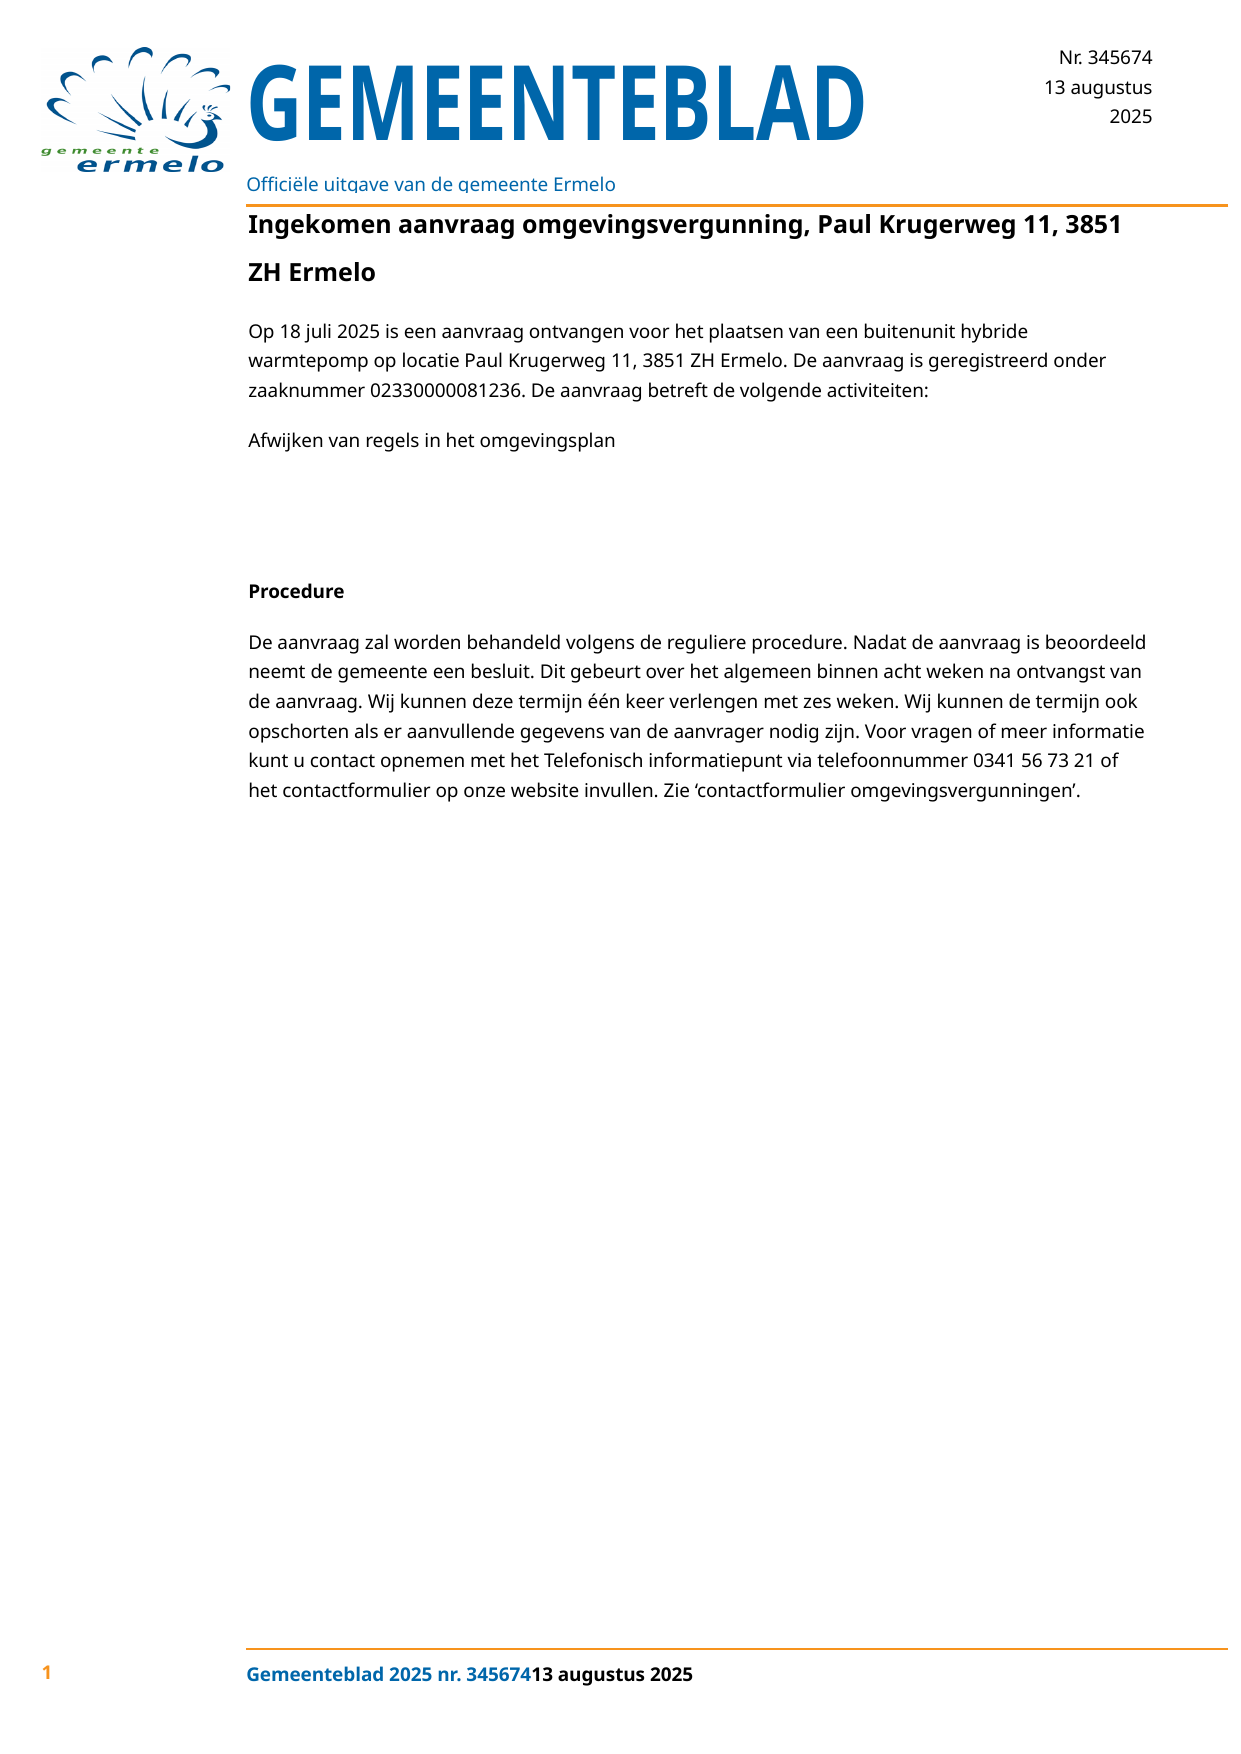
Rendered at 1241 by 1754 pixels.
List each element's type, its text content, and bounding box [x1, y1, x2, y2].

text Procedure [248, 579, 1152, 604]
text De aanvraag zal worden behandeld volgens de reguliere procedure. Nadat de aanvraag is beoordeeld neemt de gemeente een besluit. Dit gebeurt over het algemeen binnen acht weken na ontvangst van de aanvraag. Wij kunnen deze termijn één keer verlengen met zes weken. Wij kunnen de termijn ook opschorten als er aanvullende gegevens van de aanvrager nodig zijn. Voor vragen of meer informatie kunt u contact opnemen met het Telefonisch informatiepunt via telefoonnummer 0341 56 73 21 of het contactformulier op onze website invullen. Zie ‘contactformulier omgevingsvergunningen’. [248, 629, 1152, 803]
picture [41, 47, 231, 172]
text Afwijken van regels in het omgevingsplan [248, 427, 1152, 453]
text Ingekomen aanvraag omgevingsvergunning, Paul Krugerweg 11, 3851 ZH Ermelo [248, 207, 1152, 288]
text Op 18 juli 2025 is een aanvraag ontvangen voor het plaatsen van een buitenunit hybride warmtepomp op locatie Paul Krugerweg 11, 3851 ZH Ermelo. De aanvraag is geregistreerd onder zaaknummer 02330000081236. De aanvraag betreft de volgende activiteiten: [248, 318, 1152, 403]
